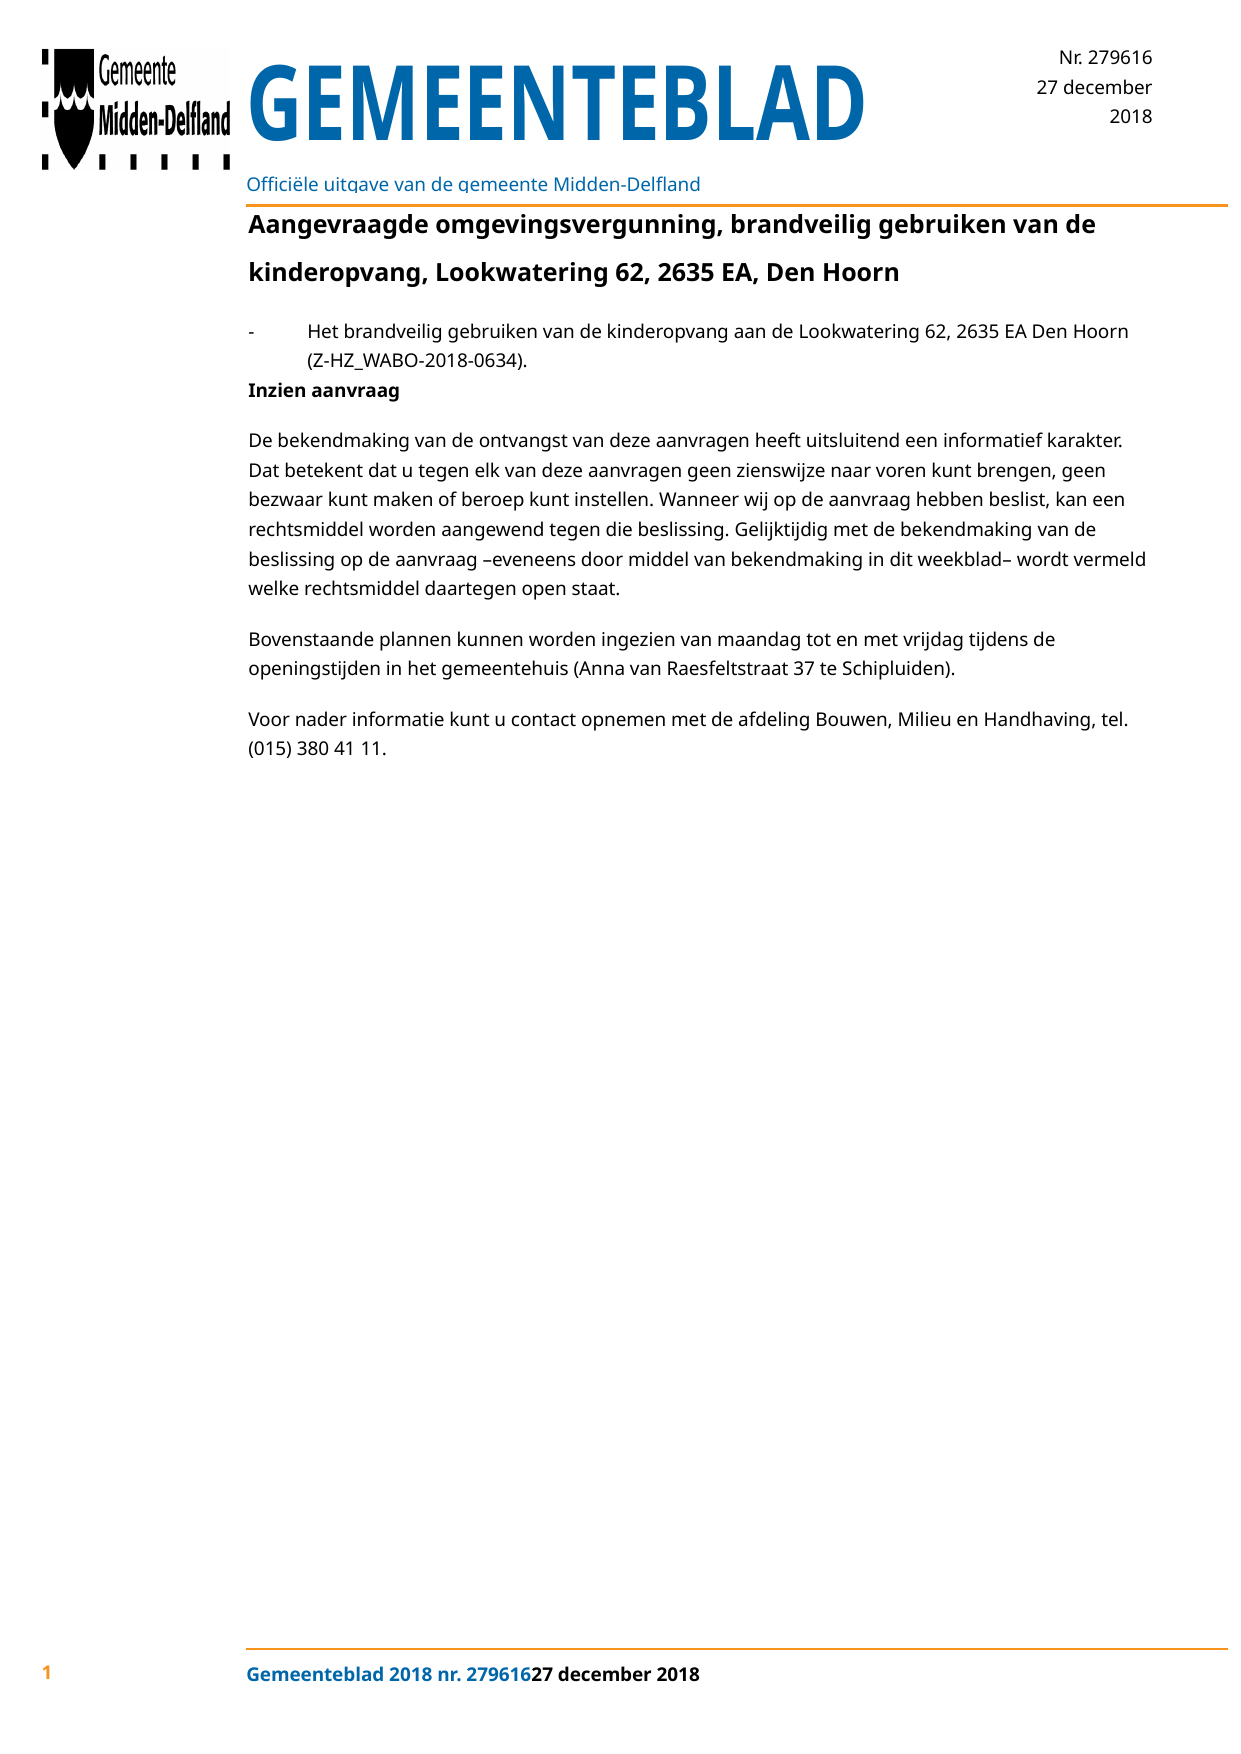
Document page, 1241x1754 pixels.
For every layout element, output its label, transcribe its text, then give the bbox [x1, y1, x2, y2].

list Het brandveilig gebruiken van de kinderopvang aan de Lookwatering 62, 2635 EA Den Hoorn (Z-HZ_WABO-2018-0634). [248, 318, 1152, 373]
picture [41, 47, 231, 172]
text Bovenstaande plannen kunnen worden ingezien van maandag tot en met vrijdag tijdens de openingstijden in het gemeentehuis (Anna van Raesfeltstraat 37 te Schipluiden). [248, 626, 1152, 681]
text Inzien aanvraag [248, 377, 1152, 403]
text Aangevraagde omgevingsvergunning, brandveilig gebruiken van de kinderopvang, Lookwatering 62, 2635 EA, Den Hoorn [248, 207, 1152, 288]
text De bekendmaking van de ontvangst van deze aanvragen heeft uitsluitend een informatief karakter. Dat betekent dat u tegen elk van deze aanvragen geen zienswijze naar voren kunt brengen, geen bezwaar kunt maken of beroep kunt instellen. Wanneer wij op de aanvraag hebben beslist, kan een rechtsmiddel worden aangewend tegen die beslissing. Gelijktijdig met de bekendmaking van de beslissing op de aanvraag –eveneens door middel van bekendmaking in dit weekblad– wordt vermeld welke rechtsmiddel daartegen open staat. [248, 427, 1152, 601]
text Voor nader informatie kunt u contact opnemen met de afdeling Bouwen, Milieu en Handhaving, tel. (015) 380 41 11. [248, 706, 1152, 761]
